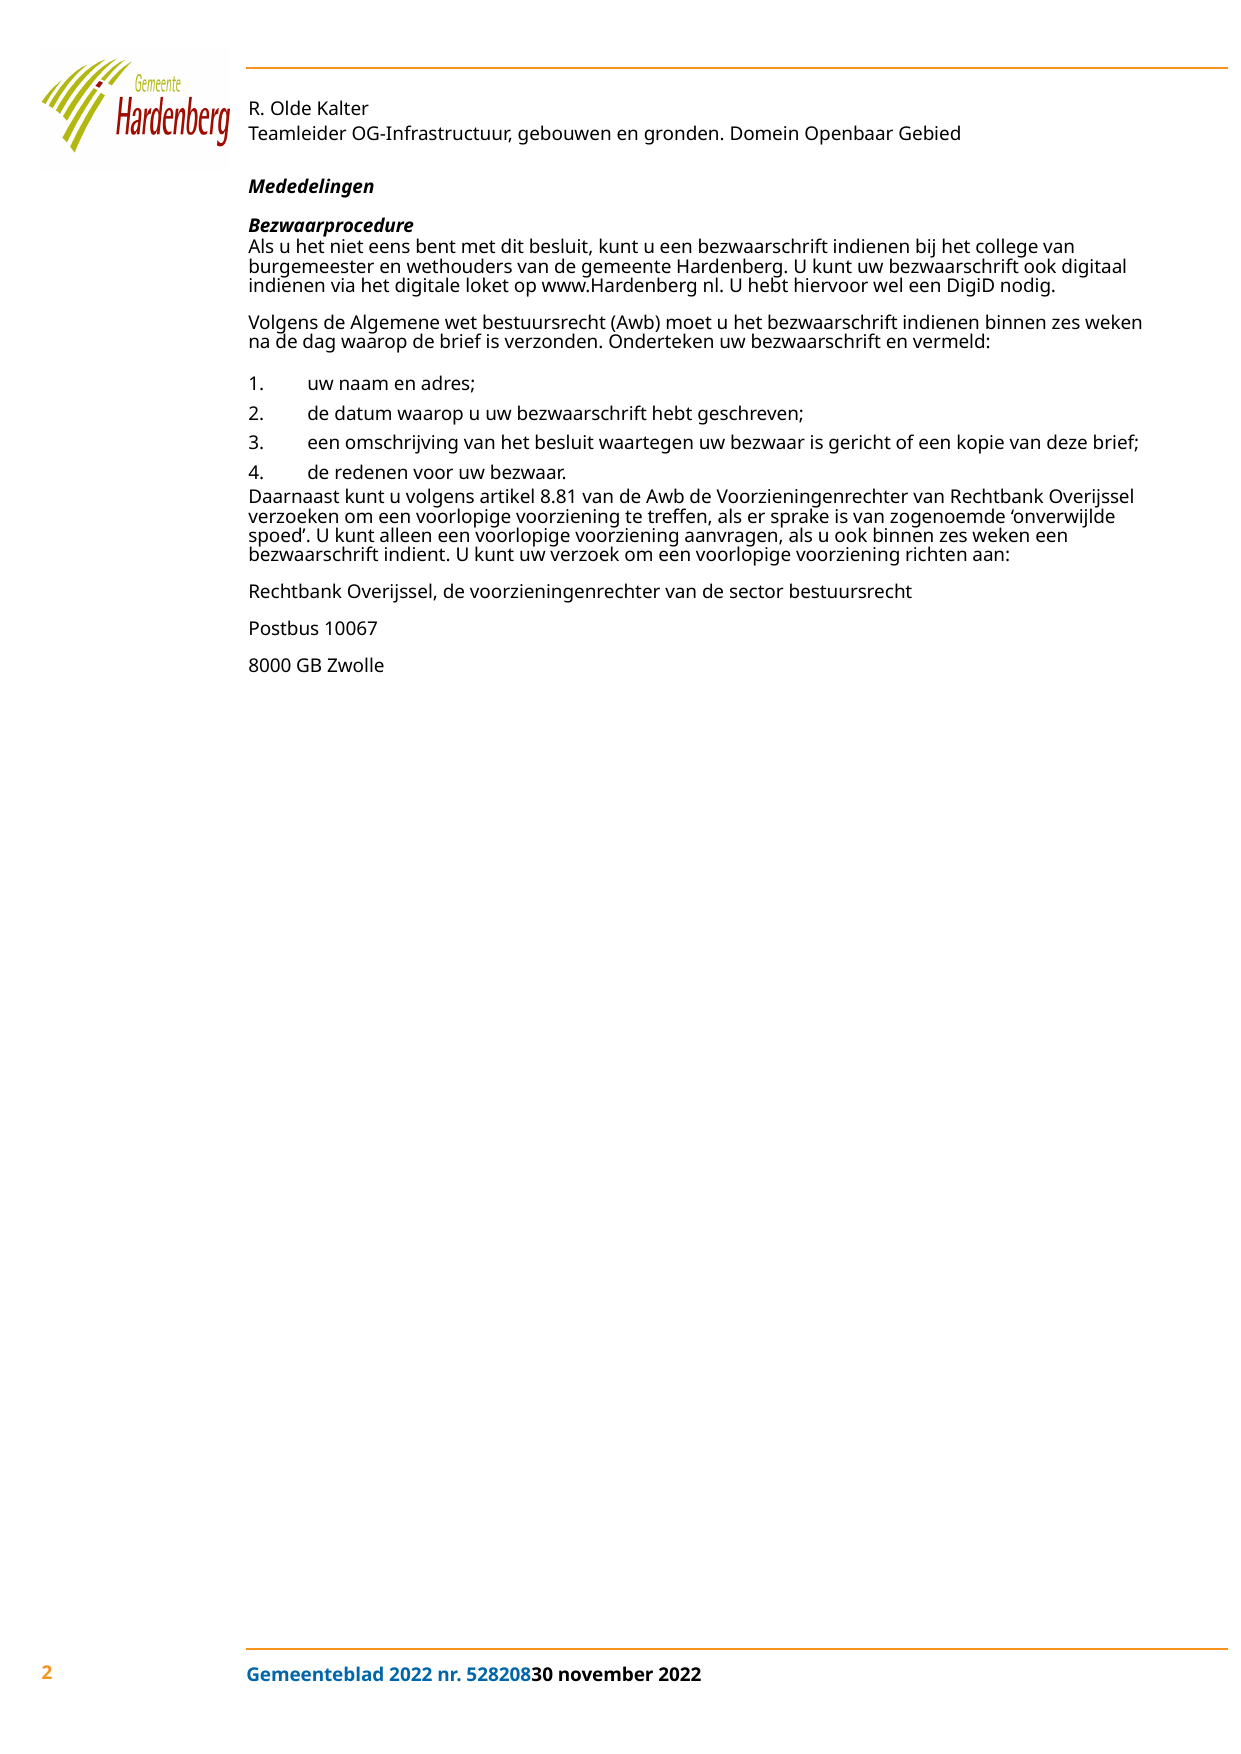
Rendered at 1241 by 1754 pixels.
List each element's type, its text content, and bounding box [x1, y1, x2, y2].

list uw naam en adres; [248, 370, 1152, 396]
text R. Olde Kalter [248, 95, 1152, 121]
text Rechtbank Overijssel, de voorzieningenrechter van de sector bestuursrecht [248, 583, 1152, 603]
text Bezwaarprocedure [248, 213, 1152, 238]
list een omschrijving van het besluit waartegen uw bezwaar is gericht of een kopie van deze brief; [248, 429, 1152, 455]
text Daarnaast kunt u volgens artikel 8.81 van de Awb de Voorzieningenrechter van Rechtbank Overijssel verzoeken om een voorlopige voorziening te treffen, als er sprake is van zogenoemde ‘onverwijlde spoed’. U kunt alleen een voorlopige voorziening aanvragen, als u ook binnen zes weken een bezwaarschrift indient. U kunt uw verzoek om een voorlopige voorziening richten aan: [248, 488, 1152, 566]
list de redenen voor uw bezwaar. [248, 459, 1152, 485]
text Als u het niet eens bent met dit besluit, kunt u een bezwaarschrift indienen bij het college van burgemeester en wethouders van de gemeente Hardenberg. U kunt uw bezwaarschrift ook digitaal indienen via het digitale loket op www.Hardenberg nl. U hebt hiervoor wel een DigiD nodig. [248, 238, 1152, 296]
text Mededelingen [248, 173, 1152, 199]
text Postbus 10067 [248, 620, 1152, 639]
text 8000 GB Zwolle [248, 657, 1152, 677]
list de datum waarop u uw bezwaarschrift hebt geschreven; [248, 400, 1152, 426]
text Volgens de Algemene wet bestuursrecht (Awb) moet u het bezwaarschrift indienen binnen zes weken na de dag waarop de brief is verzonden. Onderteken uw bezwaarschrift en vermeld: [248, 314, 1152, 352]
picture [41, 47, 231, 172]
text Teamleider OG-Infrastructuur, gebouwen en gronden. Domein Openbaar Gebied [248, 121, 1152, 146]
